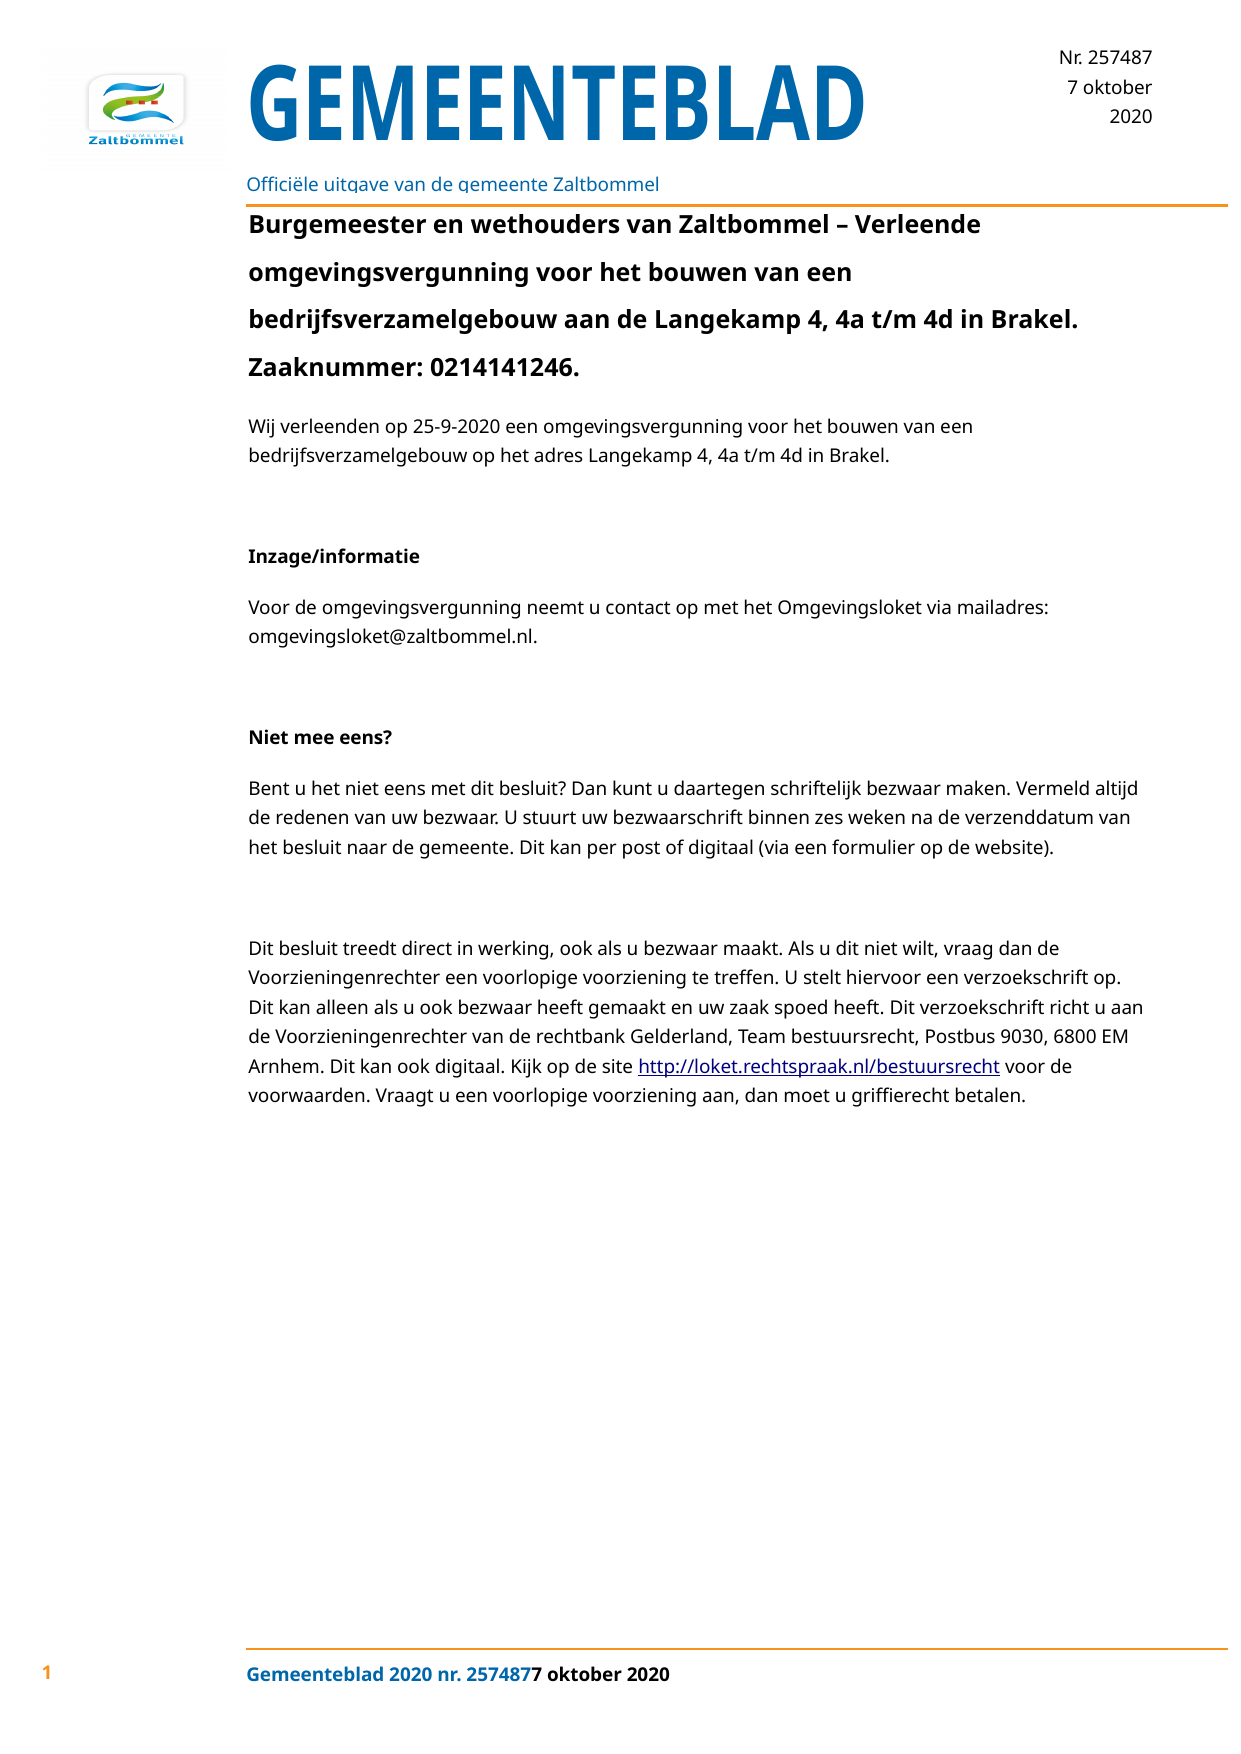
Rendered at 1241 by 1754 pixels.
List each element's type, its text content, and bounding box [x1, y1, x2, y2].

text Wij verleenden op 25-9-2020 een omgevingsvergunning voor het bouwen van een bedrijfsverzamelgebouw op het adres Langekamp 4, 4a t/m 4d in Brakel. [248, 413, 1152, 468]
text Dit besluit treedt direct in werking, ook als u bezwaar maakt. Als u dit niet wilt, vraag dan de Voorzieningenrechter een voorlopige voorziening te treffen. U stelt hiervoor een verzoekschrift op. Dit kan alleen als u ook bezwaar heeft gemaakt en uw zaak spoed heeft. Dit verzoekschrift richt u aan de Voorzieningenrechter van de rechtbank Gelderland, Team bestuursrecht, Postbus 9030, 6800 EM Arnhem. Dit kan ook digitaal. Kijk op de site http://loket.rechtspraak.nl/bestuursrecht voor de voorwaarden. Vraagt u een voorlopige voorziening aan, dan moet u griffierecht betalen. [248, 935, 1152, 1108]
picture [41, 47, 231, 172]
text Inzage/informatie [248, 543, 1152, 569]
text Burgemeester en wethouders van Zaltbommel – Verleende omgevingsvergunning voor het bouwen van een bedrijfsverzamelgebouw aan de Langekamp 4, 4a t/m 4d in Brakel. Zaaknummer: 0214141246. [248, 207, 1152, 384]
text Niet mee eens? [248, 724, 1152, 750]
text Bent u het niet eens met dit besluit? Dan kunt u daartegen schriftelijk bezwaar maken. Vermeld altijd de redenen van uw bezwaar. U stuurt uw bezwaarschrift binnen zes weken na de verzenddatum van het besluit naar de gemeente. Dit kan per post of digitaal (via een formulier op de website). [248, 775, 1152, 860]
text Voor de omgevingsvergunning neemt u contact op met het Omgevingsloket via mailadres: omgevingsloket@zaltbommel.nl. [248, 594, 1152, 649]
